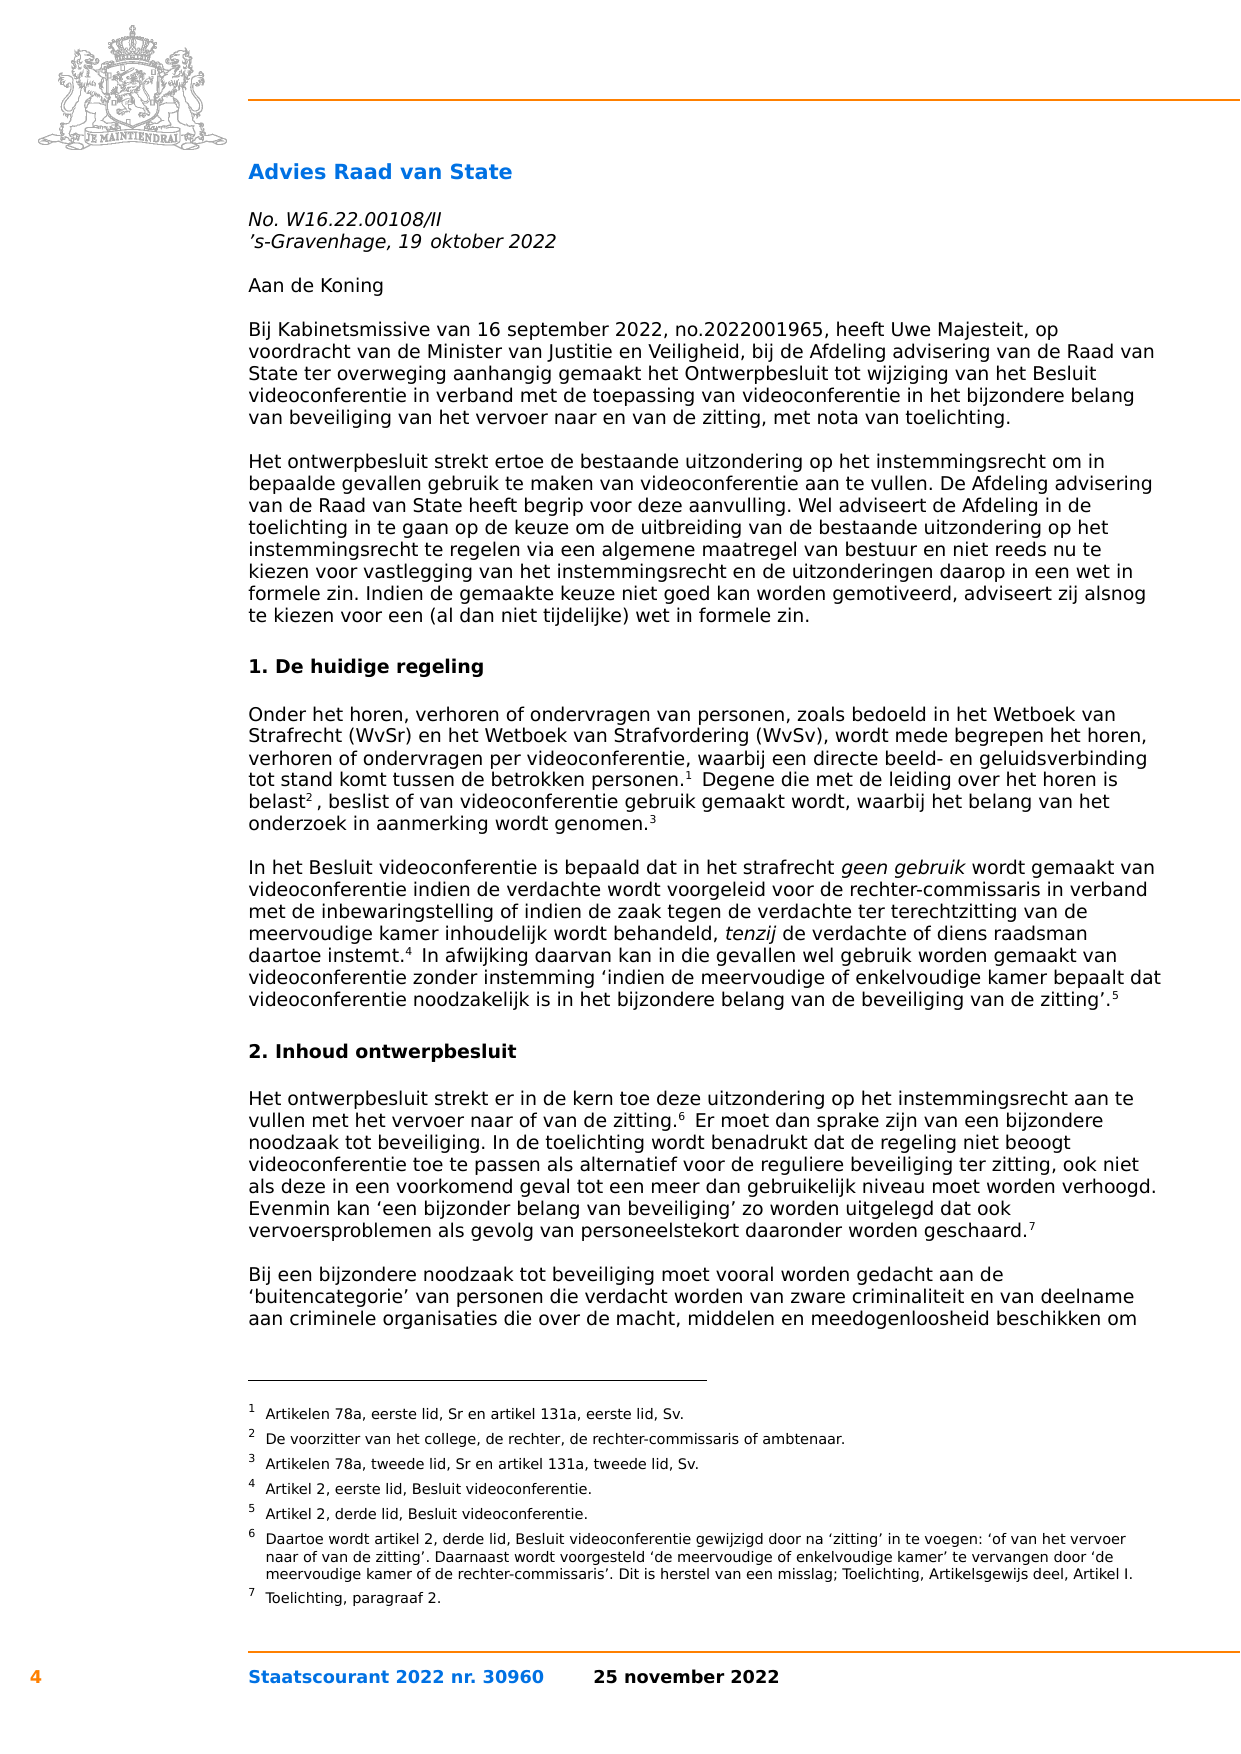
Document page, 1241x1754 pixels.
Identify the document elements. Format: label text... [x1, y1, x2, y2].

text De voorzitter van het college, de rechter, de rechter-commissaris of ambtenaar. [248, 1427, 1163, 1449]
text Toelichting, paragraaf 2. [248, 1586, 1163, 1608]
text In het Besluit videoconferentie is bepaald dat in het strafrecht geen gebruik wordt gemaakt van videoconferentie indien de verdachte wordt voorgeleid voor de rechter-commissaris in verband met de inbewaringstelling of indien de zaak tegen de verdachte ter terechtzitting van de meervoudige kamer inhoudelijk wordt behandeld, tenzij de verdachte of diens raadsman daartoe instemt. In afwijking daarvan kan in die gevallen wel gebruik worden gemaakt van videoconferentie zonder instemming ‘indien de meervoudige of enkelvoudige kamer bepaalt dat videoconferentie noodzakelijk is in het bijzondere belang van de beveiliging van de zitting’. [248, 857, 1163, 1011]
text Artikelen 78a, eerste lid, Sr en artikel 131a, eerste lid, Sv. [248, 1402, 1163, 1424]
subtitle 1. De huidige regeling [248, 656, 1163, 678]
text Bij Kabinetsmissive van 16 september 2022, no.2022001965, heeft Uwe Majesteit, op voordracht van de Minister van Justitie en Veiligheid, bij de Afdeling advisering van de Raad van State ter overweging aanhangig gemaakt het Ontwerpbesluit tot wijziging van het Besluit videoconferentie in verband met de toepassing van videoconferentie in het bijzondere belang van beveiliging van het vervoer naar en van de zitting, met nota van toelichting. [248, 319, 1163, 429]
text Artikelen 78a, tweede lid, Sr en artikel 131a, tweede lid, Sv. [248, 1452, 1163, 1474]
text ’s-Gravenhage, 19 oktober 2022 [248, 231, 1163, 253]
text Het ontwerpbesluit strekt er in de kern toe deze uitzondering op het instemmingsrecht aan te vullen met het vervoer naar of van de zitting. Er moet dan sprake zijn van een bijzondere noodzaak tot beveiliging. In de toelichting wordt benadrukt dat de regeling niet beoogt videoconferentie toe te passen als alternatief voor de reguliere beveiliging ter zitting, ook niet als deze in een voorkomend geval tot een meer dan gebruikelijk niveau moet worden verhoogd. Evenmin kan ‘een bijzonder belang van beveiliging’ zo worden uitgelegd dat ook vervoersproblemen als gevolg van personeelstekort daaronder worden geschaard. [248, 1088, 1163, 1242]
text Artikel 2, eerste lid, Besluit videoconferentie. [248, 1477, 1163, 1499]
text Onder het horen, verhoren of ondervragen van personen, zoals bedoeld in het Wetboek van Strafrecht (WvSr) en het Wetboek van Strafvordering (WvSv), wordt mede begrepen het horen, verhoren of ondervragen per videoconferentie, waarbij een directe beeld- en geluidsverbinding tot stand komt tussen de betrokken personen. Degene die met de leiding over het horen is belast, beslist of van videoconferentie gebruik gemaakt wordt, waarbij het belang van het onderzoek in aanmerking wordt genomen. [248, 703, 1163, 835]
text No. W16.22.00108/II [248, 209, 1163, 231]
text Aan de Koning [248, 275, 1163, 297]
text Het ontwerpbesluit strekt ertoe de bestaande uitzondering op het instemmingsrecht om in bepaalde gevallen gebruik te maken van videoconferentie aan te vullen. De Afdeling advisering van de Raad van State heeft begrip voor deze aanvulling. Wel adviseert de Afdeling in de toelichting in te gaan op de keuze om de uitbreiding van de bestaande uitzondering op het instemmingsrecht te regelen via een algemene maatregel van bestuur en niet reeds nu te kiezen voor vastlegging van het instemmingsrecht en de uitzonderingen daarop in een wet in formele zin. Indien de gemaakte keuze niet goed kan worden gemotiveerd, adviseert zij alsnog te kiezen voor een (al dan niet tijdelijke) wet in formele zin. [248, 451, 1163, 626]
text Daartoe wordt artikel 2, derde lid, Besluit videoconferentie gewijzigd door na ‘zitting’ in te voegen: ‘of van het vervoer naar of van de zitting’. Daarnaast wordt voorgesteld ‘de meervoudige of enkelvoudige kamer’ te vervangen door ‘de meervoudige kamer of de rechter-commissaris’. Dit is herstel van een misslag; Toelichting, Artikelsgewijs deel, Artikel I. [248, 1527, 1163, 1583]
subtitle Advies Raad van State [248, 160, 1163, 184]
picture [38, 25, 227, 150]
subtitle 2. Inhoud ontwerpbesluit [248, 1041, 1163, 1063]
text Artikel 2, derde lid, Besluit videoconferentie. [248, 1502, 1163, 1524]
text Bij een bijzondere noodzaak tot beveiliging moet vooral worden gedacht aan de ‘buitencategorie’ van personen die verdacht worden van zware criminaliteit en van deelname aan criminele organisaties die over de macht, middelen en meedogenloosheid beschikken om [248, 1264, 1163, 1330]
